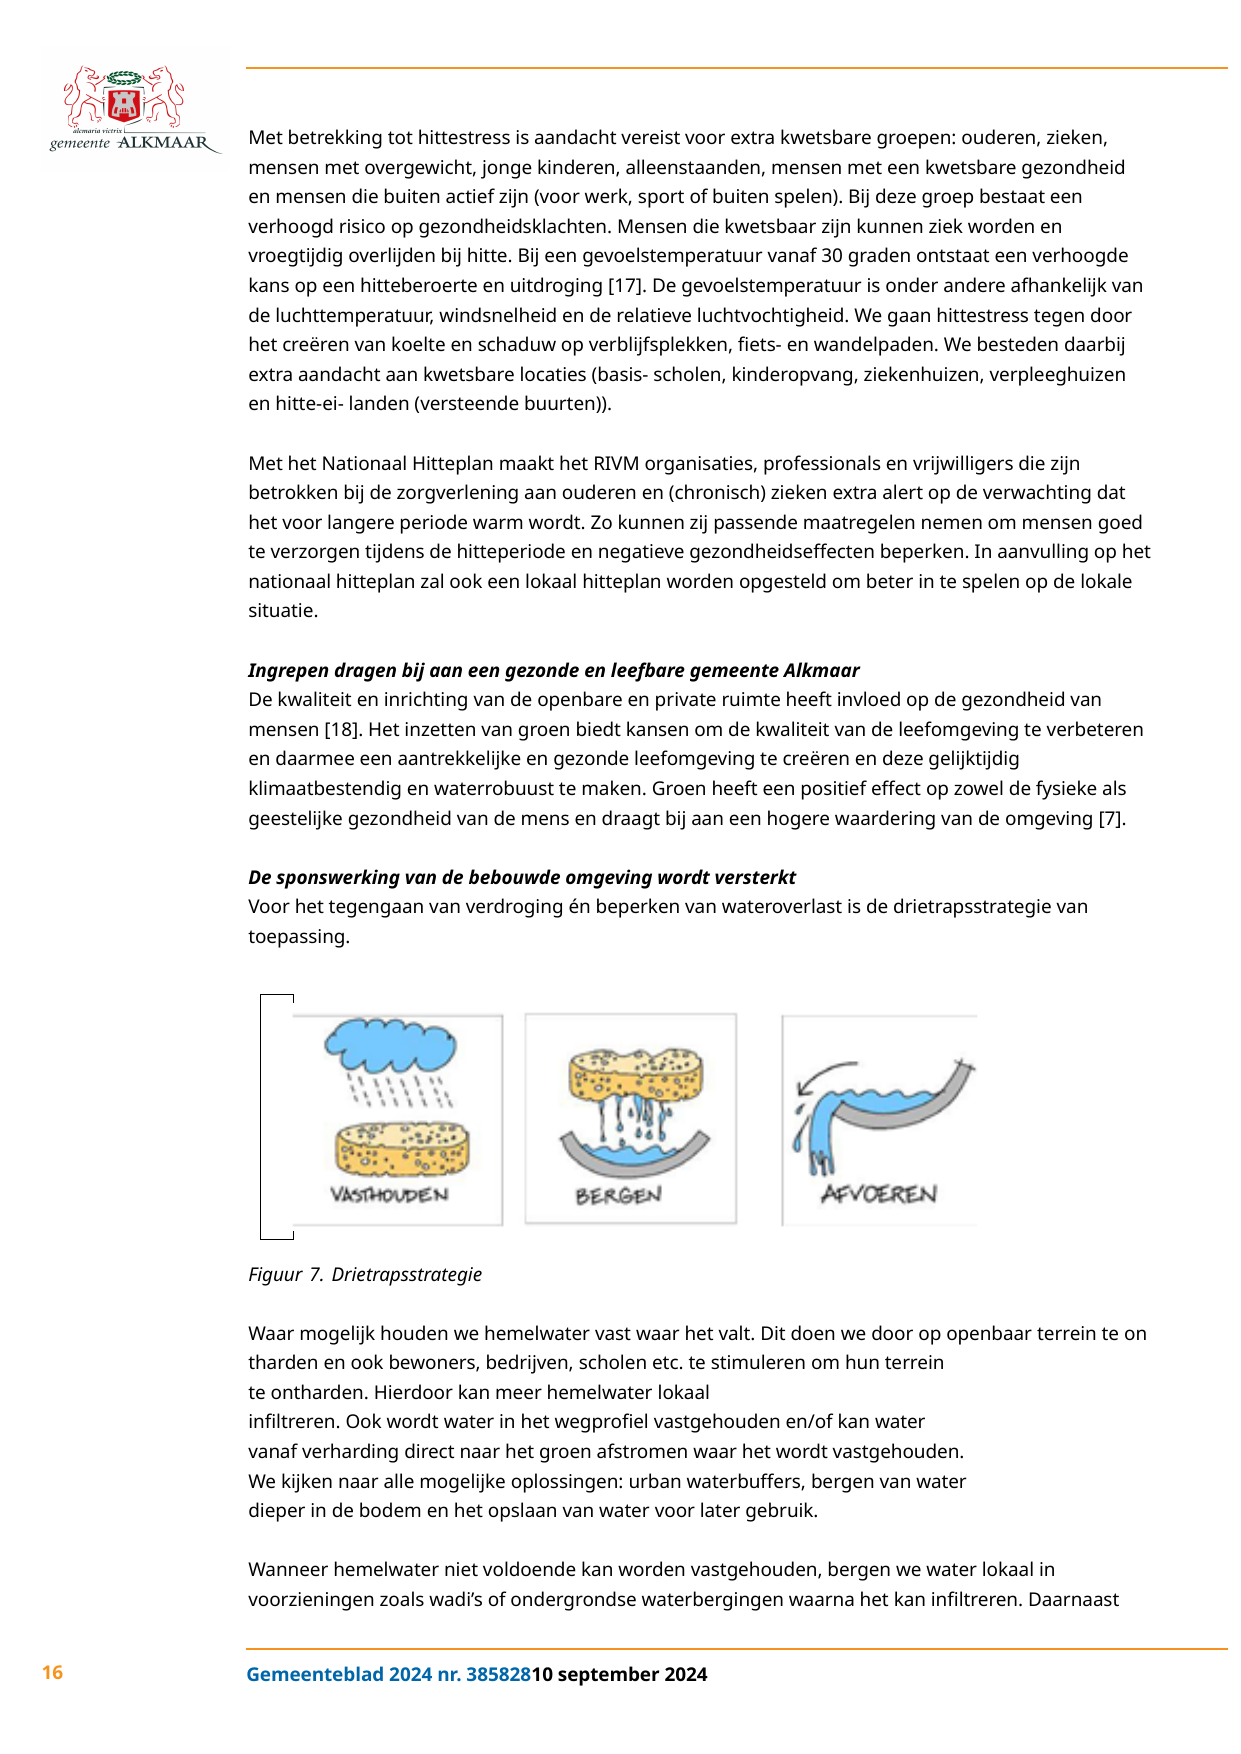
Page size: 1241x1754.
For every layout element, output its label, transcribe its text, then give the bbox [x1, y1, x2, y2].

text De sponswerking van de bebouwde omgeving wordt versterkt [248, 864, 1152, 890]
text Voor het tegengaan van verdroging én beperken van wateroverlast is de drietrapsstrategie van toepassing. [248, 893, 1152, 949]
text Figuur 7. Drietrapsstrategie [248, 1261, 1152, 1287]
text Wanneer hemelwater niet voldoende kan worden vastgehouden, bergen we water lokaal in voorzieningen zoals wadi’s of ondergrondse waterbergingen waarna het kan infiltreren. Daarnaast [248, 1557, 1152, 1612]
picture [268, 1003, 978, 1231]
text Met betrekking tot hittestress is aandacht vereist voor extra kwetsbare groepen: ouderen, zieken, mensen met overgewicht, jonge kinderen, alleenstaanden, mensen met een kwetsbare gezondheid en mensen die buiten actief zijn (voor werk, sport of buiten spelen). Bij deze groep bestaat een verhoogd risico op gezondheidsklachten. Mensen die kwetsbaar zijn kunnen ziek worden en vroegtijdig overlijden bij hitte. Bij een gevoelstemperatuur vanaf 30 graden ontstaat een verhoogde kans op een hitteberoerte en uitdroging [17]. De gevoelstemperatuur is onder andere afhankelijk van de luchttemperatuur, windsnelheid en de relatieve luchtvochtigheid. We gaan hittestress tegen door het creëren van koelte en schaduw op verblijfsplekken, fiets- en wandelpaden. We besteden daarbij extra aandacht aan kwetsbare locaties (basis- scholen, kinderopvang, ziekenhuizen, verpleeghuizen en hitte-ei- landen (versteende buurten)). [248, 124, 1152, 416]
text Met het Nationaal Hitteplan maakt het RIVM organisaties, professionals en vrijwilligers die zijn betrokken bij de zorgverlening aan ouderen en (chronisch) zieken extra alert op de verwachting dat het voor langere periode warm wordt. Zo kunnen zij passende maatregelen nemen om mensen goed te verzorgen tijdens de hitteperiode en negatieve gezondheidseffecten beperken. In aanvulling op het nationaal hitteplan zal ook een lokaal hitteplan worden opgesteld om beter in te spelen op de lokale situatie. [248, 450, 1152, 623]
text Waar mogelijk houden we hemelwater vast waar het valt. Dit doen we door op openbaar terrein te ontharden en ook bewoners, bedrijven, scholen etc. te stimuleren om hun terrein te ontharden. Hierdoor kan meer hemelwater lokaal infiltreren. Ook wordt water in het wegprofiel vastgehouden en/of kan water vanaf verharding direct naar het groen afstromen waar het wordt vastgehouden. We kijken naar alle mogelijke oplossingen: urban waterbuffers, bergen van water dieper in de bodem en het opslaan van water voor later gebruik. [248, 1320, 1152, 1523]
text Ingrepen dragen bij aan een gezonde en leefbare gemeente Alkmaar [248, 657, 1152, 683]
text De kwaliteit en inrichting van de openbare en private ruimte heeft invloed op de gezondheid van mensen [18]. Het inzetten van groen biedt kansen om de kwaliteit van de leefomgeving te verbeteren en daarmee een aantrekkelijke en gezonde leefomgeving te creëren en deze gelijktijdig klimaatbestendig en waterrobuust te maken. Groen heeft een positief effect op zowel de fysieke als geestelijke gezondheid van de mens en draagt bij aan een hogere waardering van de omgeving [7]. [248, 686, 1152, 831]
picture [41, 47, 231, 172]
